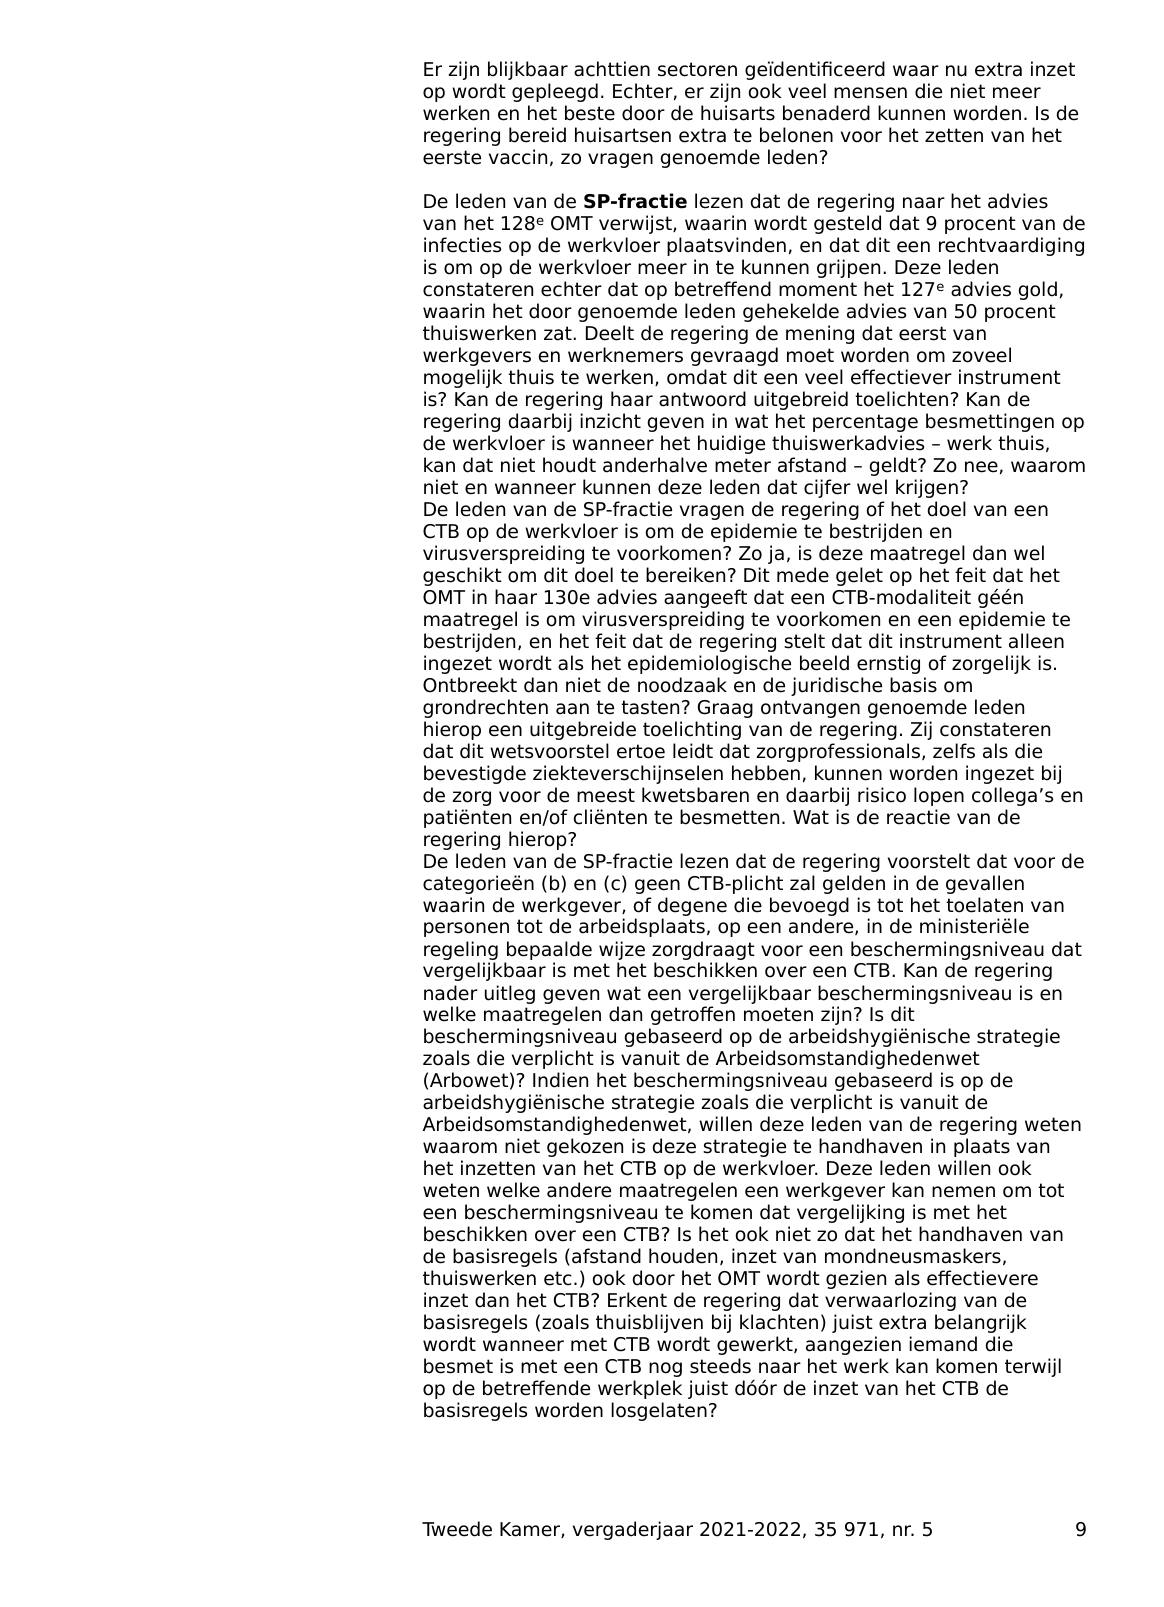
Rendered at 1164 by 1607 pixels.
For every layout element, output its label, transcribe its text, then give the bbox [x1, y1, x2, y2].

text Er zijn blijkbaar achttien sectoren geïdentificeerd waar nu extra inzet op wordt gepleegd. Echter, er zijn ook veel mensen die niet meer werken en het beste door de huisarts benaderd kunnen worden. Is de regering bereid huisartsen extra te belonen voor het zetten van het eerste vaccin, zo vragen genoemde leden? [422, 59, 1087, 169]
text De leden van de SP-fractie lezen dat de regering voorstelt dat voor de categorieën (b) en (c) geen CTB-plicht zal gelden in de gevallen waarin de werkgever, of degene die bevoegd is tot het toelaten van personen tot de arbeidsplaats, op een andere, in de ministeriële regeling bepaalde wijze zorgdraagt voor een beschermingsniveau dat vergelijkbaar is met het beschikken over een CTB. Kan de regering nader uitleg geven wat een vergelijkbaar beschermingsniveau is en welke maatregelen dan getroffen moeten zijn? Is dit beschermingsniveau gebaseerd op de arbeidshygiënische strategie zoals die verplicht is vanuit de Arbeidsomstandighedenwet (Arbowet)? Indien het beschermingsniveau gebaseerd is op de arbeidshygiënische strategie zoals die verplicht is vanuit de Arbeidsomstandighedenwet, willen deze leden van de regering weten waarom niet gekozen is deze strategie te handhaven in plaats van het inzetten van het CTB op de werkvloer. Deze leden willen ook weten welke andere maatregelen een werkgever kan nemen om tot een beschermingsniveau te komen dat vergelijking is met het beschikken over een CTB? Is het ook niet zo dat het handhaven van de basisregels (afstand houden, inzet van mondneusmaskers, thuiswerken etc.) ook door het OMT wordt gezien als effectievere inzet dan het CTB? Erkent de regering dat verwaarlozing van de basisregels (zoals thuisblijven bij klachten) juist extra belangrijk wordt wanneer met CTB wordt gewerkt, aangezien iemand die besmet is met een CTB nog steeds naar het werk kan komen terwijl op de betreffende werkplek juist dóór de inzet van het CTB de basisregels worden losgelaten? [422, 851, 1087, 1422]
text De leden van de SP-fractie vragen de regering of het doel van een CTB op de werkvloer is om de epidemie te bestrijden en virusverspreiding te voorkomen? Zo ja, is deze maatregel dan wel geschikt om dit doel te bereiken? Dit mede gelet op het feit dat het OMT in haar 130e advies aangeeft dat een CTB-modaliteit géén maatregel is om virusverspreiding te voorkomen en een epidemie te bestrijden, en het feit dat de regering stelt dat dit instrument alleen ingezet wordt als het epidemiologische beeld ernstig of zorgelijk is. Ontbreekt dan niet de noodzaak en de juridische basis om grondrechten aan te tasten? Graag ontvangen genoemde leden hierop een uitgebreide toelichting van de regering. Zij constateren dat dit wetsvoorstel ertoe leidt dat zorgprofessionals, zelfs als die bevestigde ziekteverschijnselen hebben, kunnen worden ingezet bij de zorg voor de meest kwetsbaren en daarbij risico lopen collega’s en patiënten en/of cliënten te besmetten. Wat is de reactie van de regering hierop? [422, 499, 1087, 851]
text De leden van de SP-fractie lezen dat de regering naar het advies van het 128e OMT verwijst, waarin wordt gesteld dat 9 procent van de infecties op de werkvloer plaatsvinden, en dat dit een rechtvaardiging is om op de werkvloer meer in te kunnen grijpen. Deze leden constateren echter dat op betreffend moment het 127e advies gold, waarin het door genoemde leden gehekelde advies van 50 procent thuiswerken zat. Deelt de regering de mening dat eerst van werkgevers en werknemers gevraagd moet worden om zoveel mogelijk thuis te werken, omdat dit een veel effectiever instrument is? Kan de regering haar antwoord uitgebreid toelichten? Kan de regering daarbij inzicht geven in wat het percentage besmettingen op de werkvloer is wanneer het huidige thuiswerkadvies – werk thuis, kan dat niet houdt anderhalve meter afstand – geldt? Zo nee, waarom niet en wanneer kunnen deze leden dat cijfer wel krijgen? [422, 191, 1087, 499]
